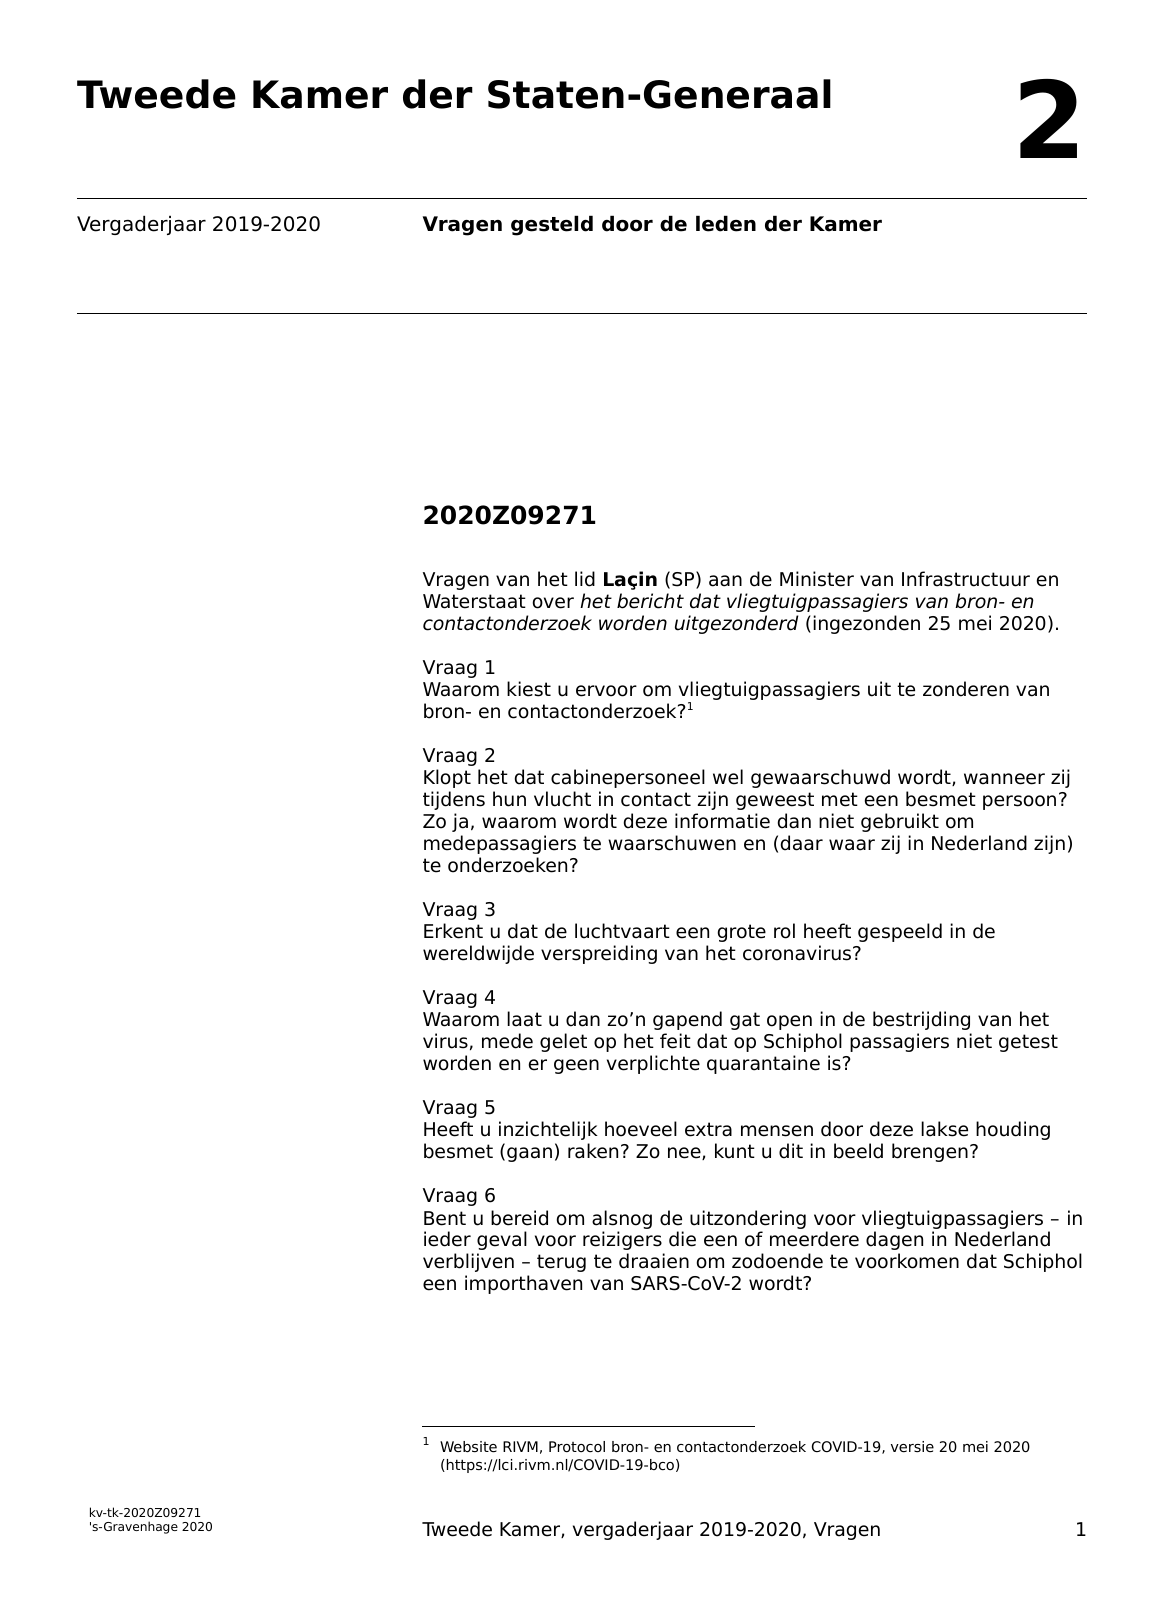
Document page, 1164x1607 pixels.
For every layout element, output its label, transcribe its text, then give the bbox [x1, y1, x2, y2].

table_cell Vergaderjaar 2019-2020 [77, 199, 422, 313]
text Bent u bereid om alsnog de uitzondering voor vliegtuigpassagiers – in ieder geval voor reizigers die een of meerdere dagen in Nederland verblijven – terug te draaien om zodoende te voorkomen dat Schiphol een importhaven van SARS-CoV-2 wordt? [422, 1207, 1087, 1295]
table_cell Vragen gesteld door de leden der Kamer [422, 199, 1087, 313]
text kv-tk-2020Z09271 [88, 1506, 323, 1520]
text Website RIVM, Protocol bron- en contactonderzoek COVID-19, versie 20 mei 2020 (https://lci.rivm.nl/COVID-19-bco) [422, 1435, 1087, 1474]
text Vraag 2 [422, 745, 1087, 767]
text Vraag 3 [422, 899, 1087, 921]
text Klopt het dat cabinepersoneel wel gewaarschuwd wordt, wanneer zij tijdens hun vlucht in contact zijn geweest met een besmet persoon? Zo ja, waarom wordt deze informatie dan niet gebruikt om medepassagiers te waarschuwen en (daar waar zij in Nederland zijn) te onderzoeken? [422, 767, 1087, 877]
text Vraag 5 [422, 1097, 1087, 1119]
text 2020Z09271 [422, 501, 1087, 531]
text Waarom kiest u ervoor om vliegtuigpassagiers uit te zonderen van bron- en contactonderzoek? [422, 679, 1087, 723]
text 's-Gravenhage 2020 [88, 1520, 323, 1534]
text Erkent u dat de luchtvaart een grote rol heeft gespeeld in de wereldwijde verspreiding van het coronavirus? [422, 921, 1087, 965]
text Vraag 1 [422, 657, 1087, 679]
text Waarom laat u dan zo’n gapend gat open in de bestrijding van het virus, mede gelet op het feit dat op Schiphol passagiers niet getest worden en er geen verplichte quarantaine is? [422, 1009, 1087, 1075]
table_header Tweede Kamer der Staten-Generaal [77, 59, 886, 198]
text Heeft u inzichtelijk hoeveel extra mensen door deze lakse houding besmet (gaan) raken? Zo nee, kunt u dit in beeld brengen? [422, 1119, 1087, 1163]
text Vragen van het lid Laçin (SP) aan de Minister van Infrastructuur en Waterstaat over het bericht dat vliegtuigpassagiers van bron- en contactonderzoek worden uitgezonderd (ingezonden 25 mei 2020). [422, 569, 1087, 635]
text Vraag 4 [422, 987, 1087, 1009]
table_header 2 [886, 59, 1087, 198]
text Vraag 6 [422, 1185, 1087, 1207]
